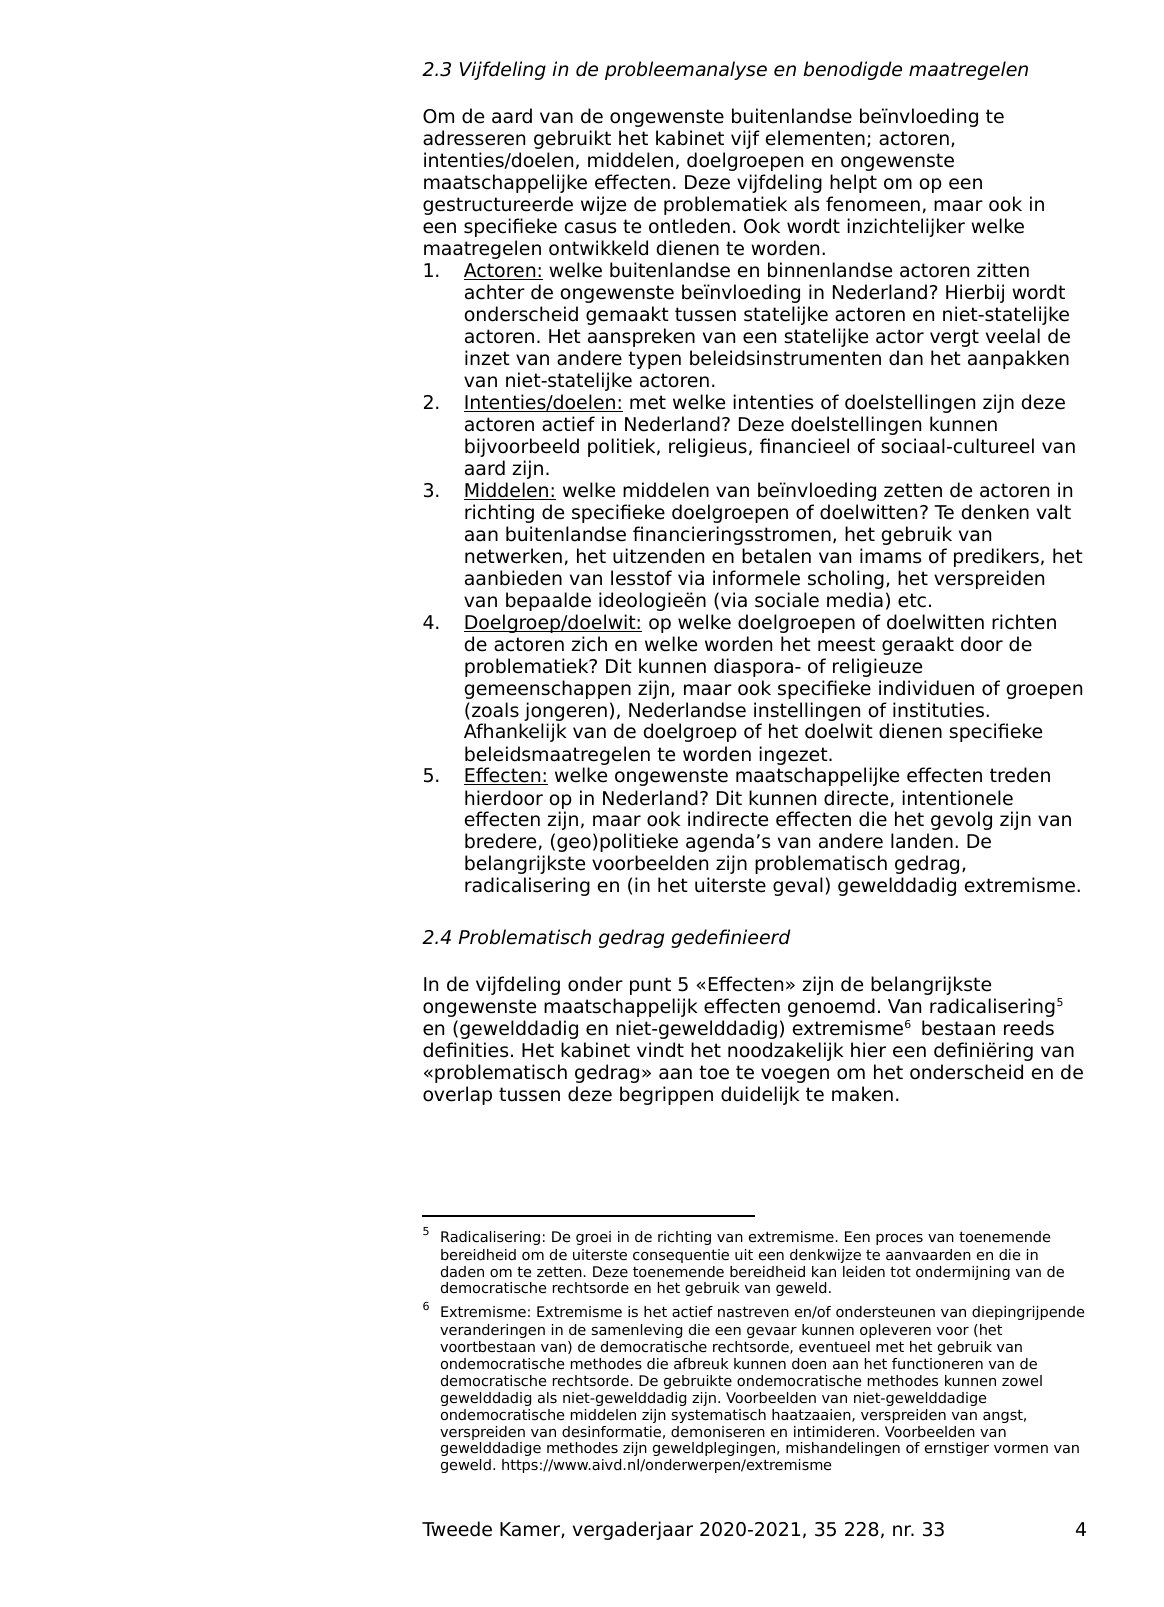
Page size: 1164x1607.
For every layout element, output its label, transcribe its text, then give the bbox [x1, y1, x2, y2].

text Radicalisering: De groei in de richting van extremisme. Een proces van toenemende bereidheid om de uiterste consequentie uit een denkwijze te aanvaarden en die in daden om te zetten. Deze toenemende bereidheid kan leiden tot ondermijning van de democratische rechtsorde en het gebruik van geweld. [422, 1225, 1087, 1297]
text 3. Middelen: welke middelen van beïnvloeding zetten de actoren in richting de specifieke doelgroepen of doelwitten? Te denken valt aan buitenlandse financieringsstromen, het gebruik van netwerken, het uitzenden en betalen van imams of predikers, het aanbieden van lesstof via informele scholing, het verspreiden van bepaalde ideologieën (via sociale media) etc. [422, 480, 1087, 612]
text Extremisme: Extremisme is het actief nastreven en/of ondersteunen van diepingrijpende veranderingen in de samenleving die een gevaar kunnen opleveren voor (het voortbestaan van) de democratische rechtsorde, eventueel met het gebruik van ondemocratische methodes die afbreuk kunnen doen aan het functioneren van de democratische rechtsorde. De gebruikte ondemocratische methodes kunnen zowel gewelddadig als niet-gewelddadig zijn. Voorbeelden van niet-gewelddadige ondemocratische middelen zijn systematisch haatzaaien, verspreiden van angst, verspreiden van desinformatie, demoniseren en intimideren. Voorbeelden van gewelddadige methodes zijn geweldplegingen, mishandelingen of ernstiger vormen van geweld. https://www.aivd.nl/onderwerpen/extremisme [422, 1300, 1087, 1474]
text 4. Doelgroep/doelwit: op welke doelgroepen of doelwitten richten de actoren zich en welke worden het meest geraakt door de problematiek? Dit kunnen diaspora- of religieuze gemeenschappen zijn, maar ook specifieke individuen of groepen (zoals jongeren), Nederlandse instellingen of instituties. Afhankelijk van de doelgroep of het doelwit dienen specifieke beleidsmaatregelen te worden ingezet. [422, 612, 1087, 765]
subtitle 2.3 Vijfdeling in de probleemanalyse en benodigde maatregelen [422, 59, 1087, 81]
text In de vijfdeling onder punt 5 «Effecten» zijn de belangrijkste ongewenste maatschappelijk effecten genoemd. Van radicalisering en (gewelddadig en niet-gewelddadig) extremisme bestaan reeds definities. Het kabinet vindt het noodzakelijk hier een definiëring van «problematisch gedrag» aan toe te voegen om het onderscheid en de overlap tussen deze begrippen duidelijk te maken. [422, 974, 1087, 1106]
text 1. Actoren: welke buitenlandse en binnenlandse actoren zitten achter de ongewenste beïnvloeding in Nederland? Hierbij wordt onderscheid gemaakt tussen statelijke actoren en niet-statelijke actoren. Het aanspreken van een statelijke actor vergt veelal de inzet van andere typen beleidsinstrumenten dan het aanpakken van niet-statelijke actoren. [422, 260, 1087, 392]
text 5. Effecten: welke ongewenste maatschappelijke effecten treden hierdoor op in Nederland? Dit kunnen directe, intentionele effecten zijn, maar ook indirecte effecten die het gevolg zijn van bredere, (geo)politieke agenda’s van andere landen. De belangrijkste voorbeelden zijn problematisch gedrag, radicalisering en (in het uiterste geval) gewelddadig extremisme. [422, 765, 1087, 897]
text Om de aard van de ongewenste buitenlandse beïnvloeding te adresseren gebruikt het kabinet vijf elementen; actoren, intenties/doelen, middelen, doelgroepen en ongewenste maatschappelijke effecten. Deze vijfdeling helpt om op een gestructureerde wijze de problematiek als fenomeen, maar ook in een specifieke casus te ontleden. Ook wordt inzichtelijker welke maatregelen ontwikkeld dienen te worden. [422, 106, 1087, 260]
text 2. Intenties/doelen: met welke intenties of doelstellingen zijn deze actoren actief in Nederland? Deze doelstellingen kunnen bijvoorbeeld politiek, religieus, financieel of sociaal-cultureel van aard zijn. [422, 392, 1087, 480]
subtitle 2.4 Problematisch gedrag gedefinieerd [422, 927, 1087, 949]
